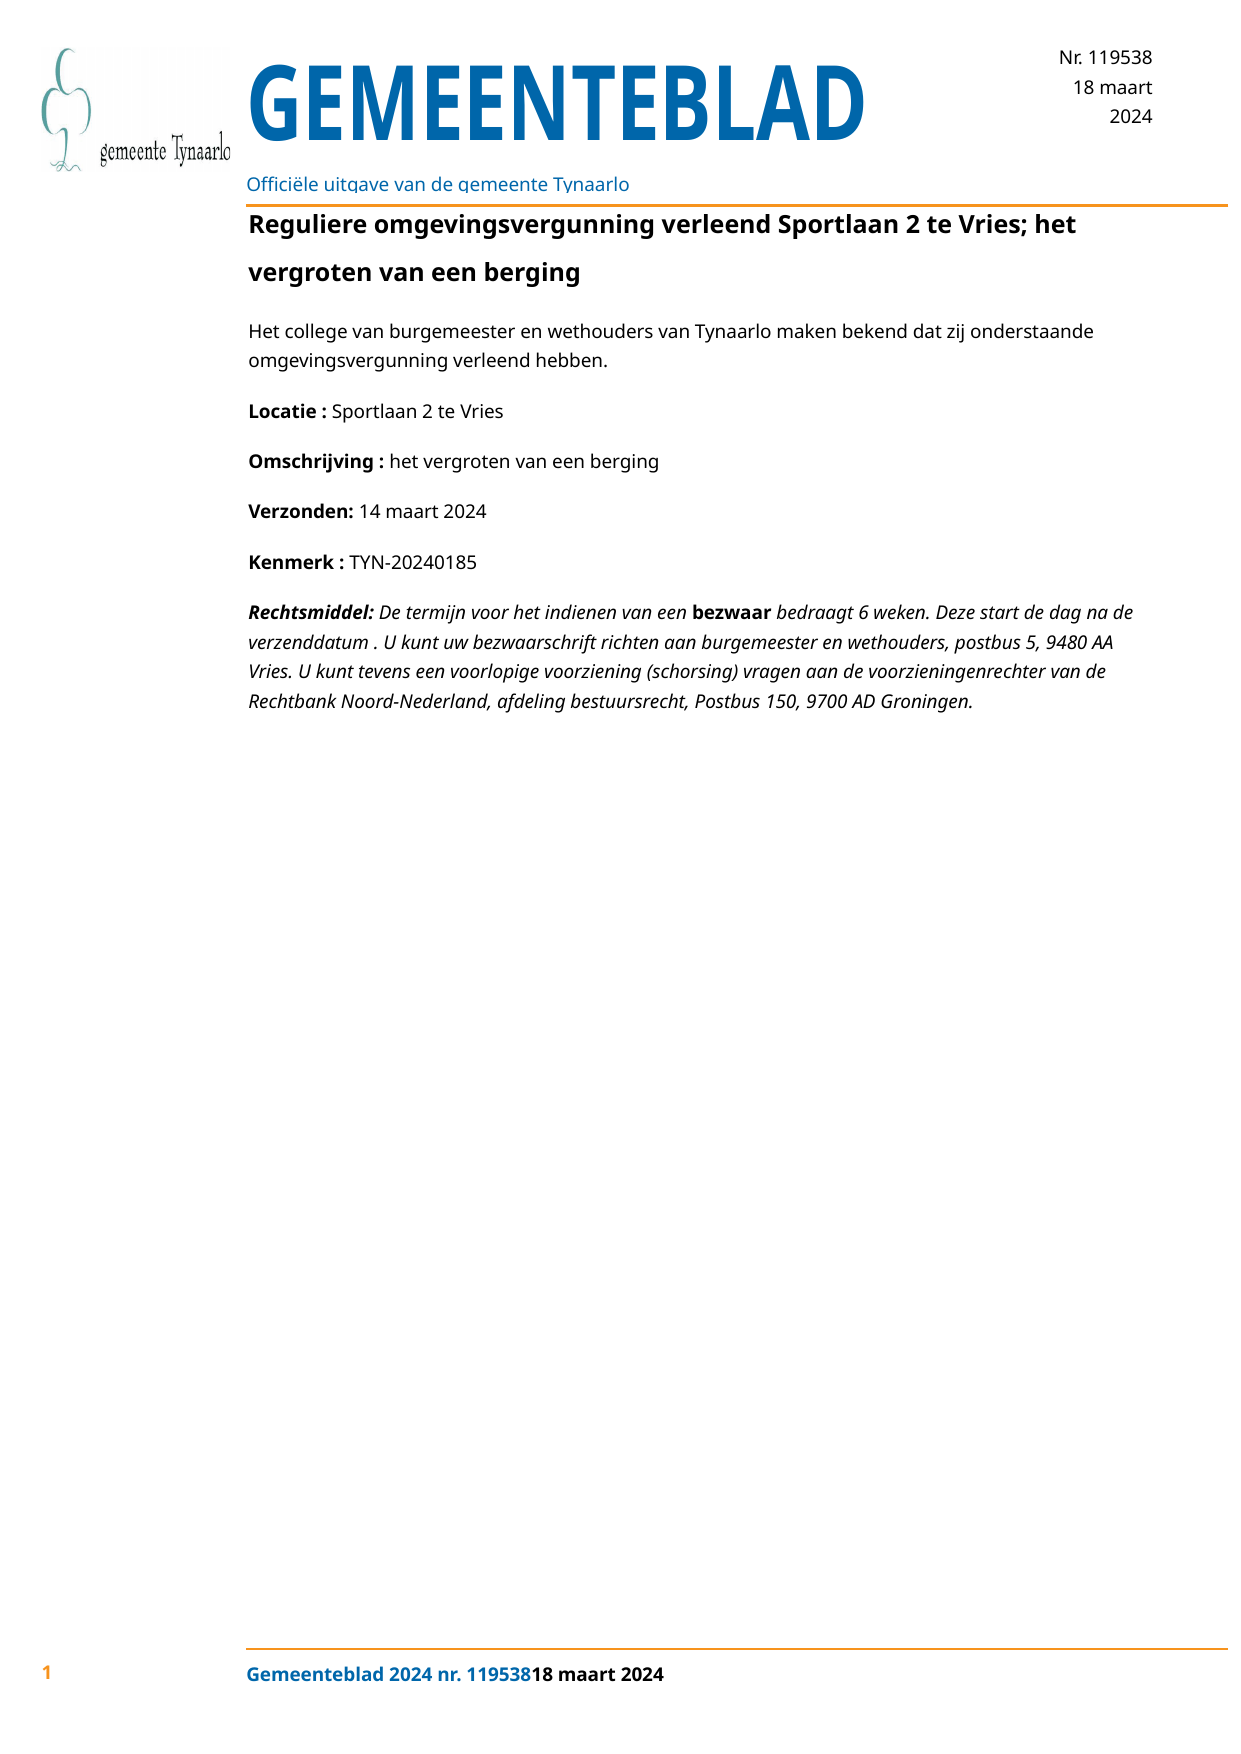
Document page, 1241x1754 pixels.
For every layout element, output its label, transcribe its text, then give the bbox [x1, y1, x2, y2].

text Rechtsmiddel: De termijn voor het indienen van een bezwaar bedraagt 6 weken. Deze start de dag na de verzenddatum . U kunt uw bezwaarschrift richten aan burgemeester en wethouders, postbus 5, 9480 AA Vries. U kunt tevens een voorlopige voorziening (schorsing) vragen aan de voorzieningenrechter van de Rechtbank Noord-Nederland, afdeling bestuursrecht, Postbus 150, 9700 AD Groningen. [248, 599, 1152, 714]
text Het college van burgemeester en wethouders van Tynaarlo maken bekend dat zij onderstaande omgevingsvergunning verleend hebben. [248, 318, 1152, 373]
text Kenmerk : TYN-20240185 [248, 549, 1152, 575]
text Verzonden: 14 maart 2024 [248, 499, 1152, 524]
text Locatie : Sportlaan 2 te Vries [248, 398, 1152, 424]
picture [41, 47, 231, 172]
text Omschrijving : het vergroten van een berging [248, 448, 1152, 474]
text Reguliere omgevingsvergunning verleend Sportlaan 2 te Vries; het vergroten van een berging [248, 207, 1152, 288]
